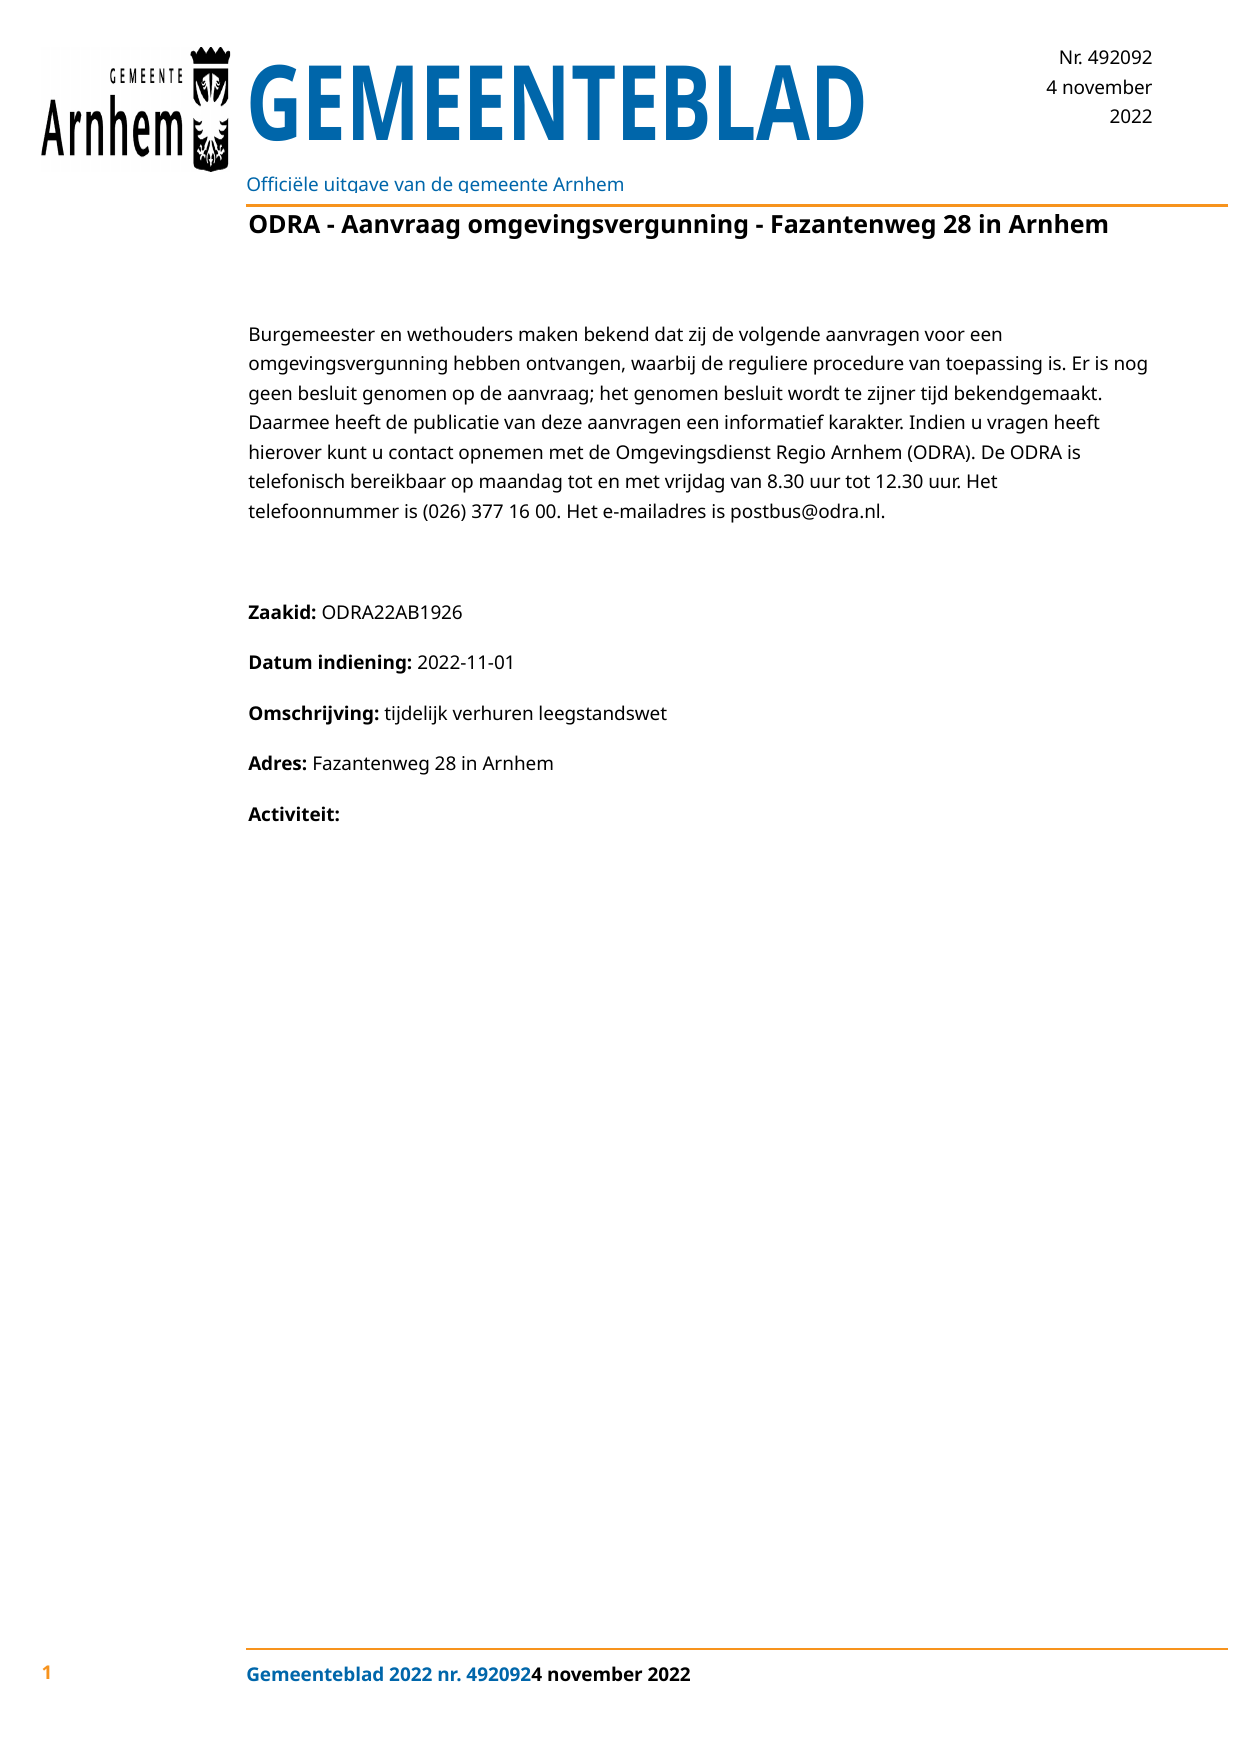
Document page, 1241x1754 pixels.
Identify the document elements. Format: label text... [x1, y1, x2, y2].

text Datum indiening: 2022-11-01 [248, 649, 1152, 675]
text Omschrijving: tijdelijk verhuren leegstandswet [248, 700, 1152, 726]
text Activiteit: [248, 801, 1152, 826]
text ODRA - Aanvraag omgevingsvergunning - Fazantenweg 28 in Arnhem [248, 207, 1152, 241]
text Zaakid: ODRA22AB1926 [248, 599, 1152, 625]
text Adres: Fazantenweg 28 in Arnhem [248, 750, 1152, 776]
picture [41, 47, 231, 172]
text Burgemeester en wethouders maken bekend dat zij de volgende aanvragen voor een omgevingsvergunning hebben ontvangen, waarbij de reguliere procedure van toepassing is. Er is nog geen besluit genomen op de aanvraag; het genomen besluit wordt te zijner tijd bekendgemaakt. Daarmee heeft de publicatie van deze aanvragen een informatief karakter. Indien u vragen heeft hierover kunt u contact opnemen met de Omgevingsdienst Regio Arnhem (ODRA). De ODRA is telefonisch bereikbaar op maandag tot en met vrijdag van 8.30 uur tot 12.30 uur. Het telefoonnummer is (026) 377 16 00. Het e-mailadres is postbus@odra.nl. [248, 321, 1152, 524]
